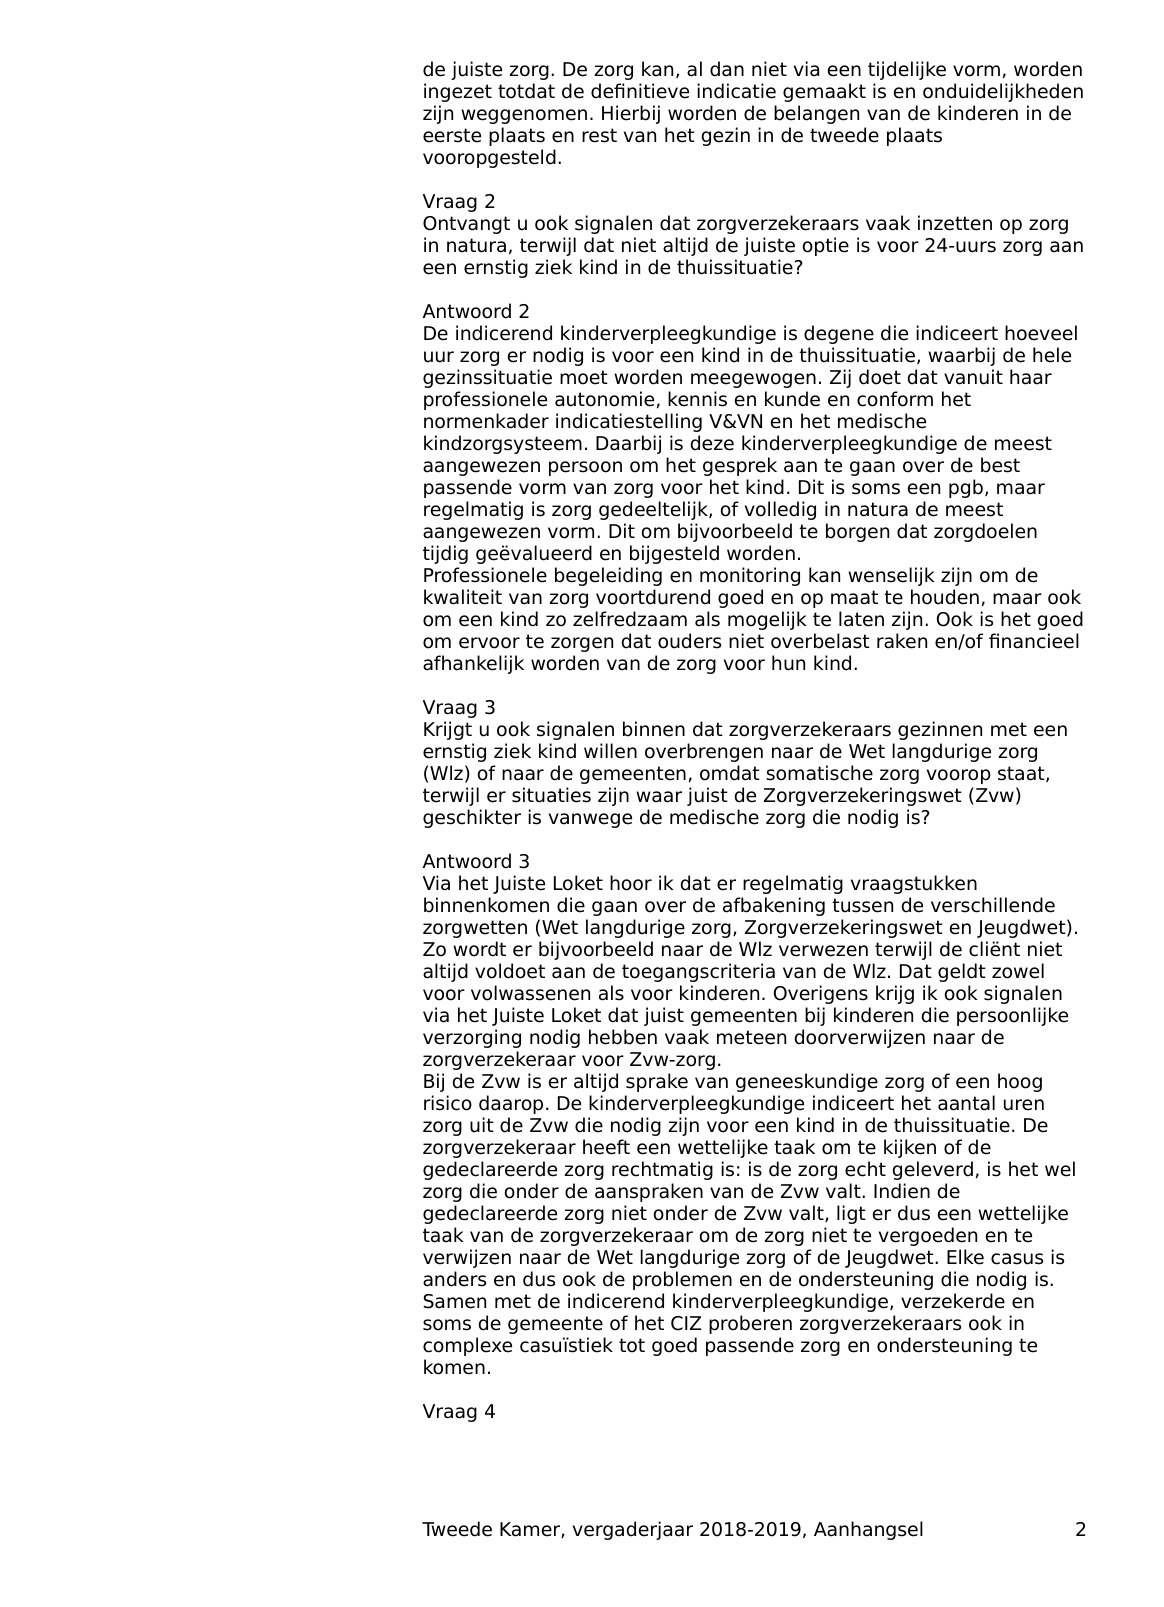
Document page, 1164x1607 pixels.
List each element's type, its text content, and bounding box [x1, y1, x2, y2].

text De indicerend kinderverpleegkundige is degene die indiceert hoeveel uur zorg er nodig is voor een kind in de thuissituatie, waarbij de hele gezinssituatie moet worden meegewogen. Zij doet dat vanuit haar professionele autonomie, kennis en kunde en conform het normenkader indicatiestelling V&VN en het medische kindzorgsysteem. Daarbij is deze kinderverpleegkundige de meest aangewezen persoon om het gesprek aan te gaan over de best passende vorm van zorg voor het kind. Dit is soms een pgb, maar regelmatig is zorg gedeeltelijk, of volledig in natura de meest aangewezen vorm. Dit om bijvoorbeeld te borgen dat zorgdoelen tijdig geëvalueerd en bijgesteld worden. [422, 323, 1087, 565]
text Bij de Zvw is er altijd sprake van geneeskundige zorg of een hoog risico daarop. De kinderverpleegkundige indiceert het aantal uren zorg uit de Zvw die nodig zijn voor een kind in de thuissituatie. De zorgverzekeraar heeft een wettelijke taak om te kijken of de gedeclareerde zorg rechtmatig is: is de zorg echt geleverd, is het wel zorg die onder de aanspraken van de Zvw valt. Indien de gedeclareerde zorg niet onder de Zvw valt, ligt er dus een wettelijke taak van de zorgverzekeraar om de zorg niet te vergoeden en te verwijzen naar de Wet langdurige zorg of de Jeugdwet. Elke casus is anders en dus ook de problemen en de ondersteuning die nodig is. Samen met de indicerend kinderverpleegkundige, verzekerde en soms de gemeente of het CIZ proberen zorgverzekeraars ook in complexe casuïstiek tot goed passende zorg en ondersteuning te komen. [422, 1071, 1087, 1379]
text Vraag 2 [422, 191, 1087, 213]
text Antwoord 3 [422, 851, 1087, 873]
text Via het Juiste Loket hoor ik dat er regelmatig vraagstukken binnenkomen die gaan over de afbakening tussen de verschillende zorgwetten (Wet langdurige zorg, Zorgverzekeringswet en Jeugdwet). Zo wordt er bijvoorbeeld naar de Wlz verwezen terwijl de cliënt niet altijd voldoet aan de toegangscriteria van de Wlz. Dat geldt zowel voor volwassenen als voor kinderen. Overigens krijg ik ook signalen via het Juiste Loket dat juist gemeenten bij kinderen die persoonlijke verzorging nodig hebben vaak meteen doorverwijzen naar de zorgverzekeraar voor Zvw-zorg. [422, 873, 1087, 1071]
text Krijgt u ook signalen binnen dat zorgverzekeraars gezinnen met een ernstig ziek kind willen overbrengen naar de Wet langdurige zorg (Wlz) of naar de gemeenten, omdat somatische zorg voorop staat, terwijl er situaties zijn waar juist de Zorgverzekeringswet (Zvw) geschikter is vanwege de medische zorg die nodig is? [422, 719, 1087, 829]
text de juiste zorg. De zorg kan, al dan niet via een tijdelijke vorm, worden ingezet totdat de definitieve indicatie gemaakt is en onduidelijkheden zijn weggenomen. Hierbij worden de belangen van de kinderen in de eerste plaats en rest van het gezin in de tweede plaats vooropgesteld. [422, 59, 1087, 169]
text Vraag 3 [422, 697, 1087, 719]
text Ontvangt u ook signalen dat zorgverzekeraars vaak inzetten op zorg in natura, terwijl dat niet altijd de juiste optie is voor 24-uurs zorg aan een ernstig ziek kind in de thuissituatie? [422, 213, 1087, 279]
text Antwoord 2 [422, 301, 1087, 323]
text Professionele begeleiding en monitoring kan wenselijk zijn om de kwaliteit van zorg voortdurend goed en op maat te houden, maar ook om een kind zo zelfredzaam als mogelijk te laten zijn. Ook is het goed om ervoor te zorgen dat ouders niet overbelast raken en/of financieel afhankelijk worden van de zorg voor hun kind. [422, 565, 1087, 675]
text Vraag 4 [422, 1401, 1087, 1423]
